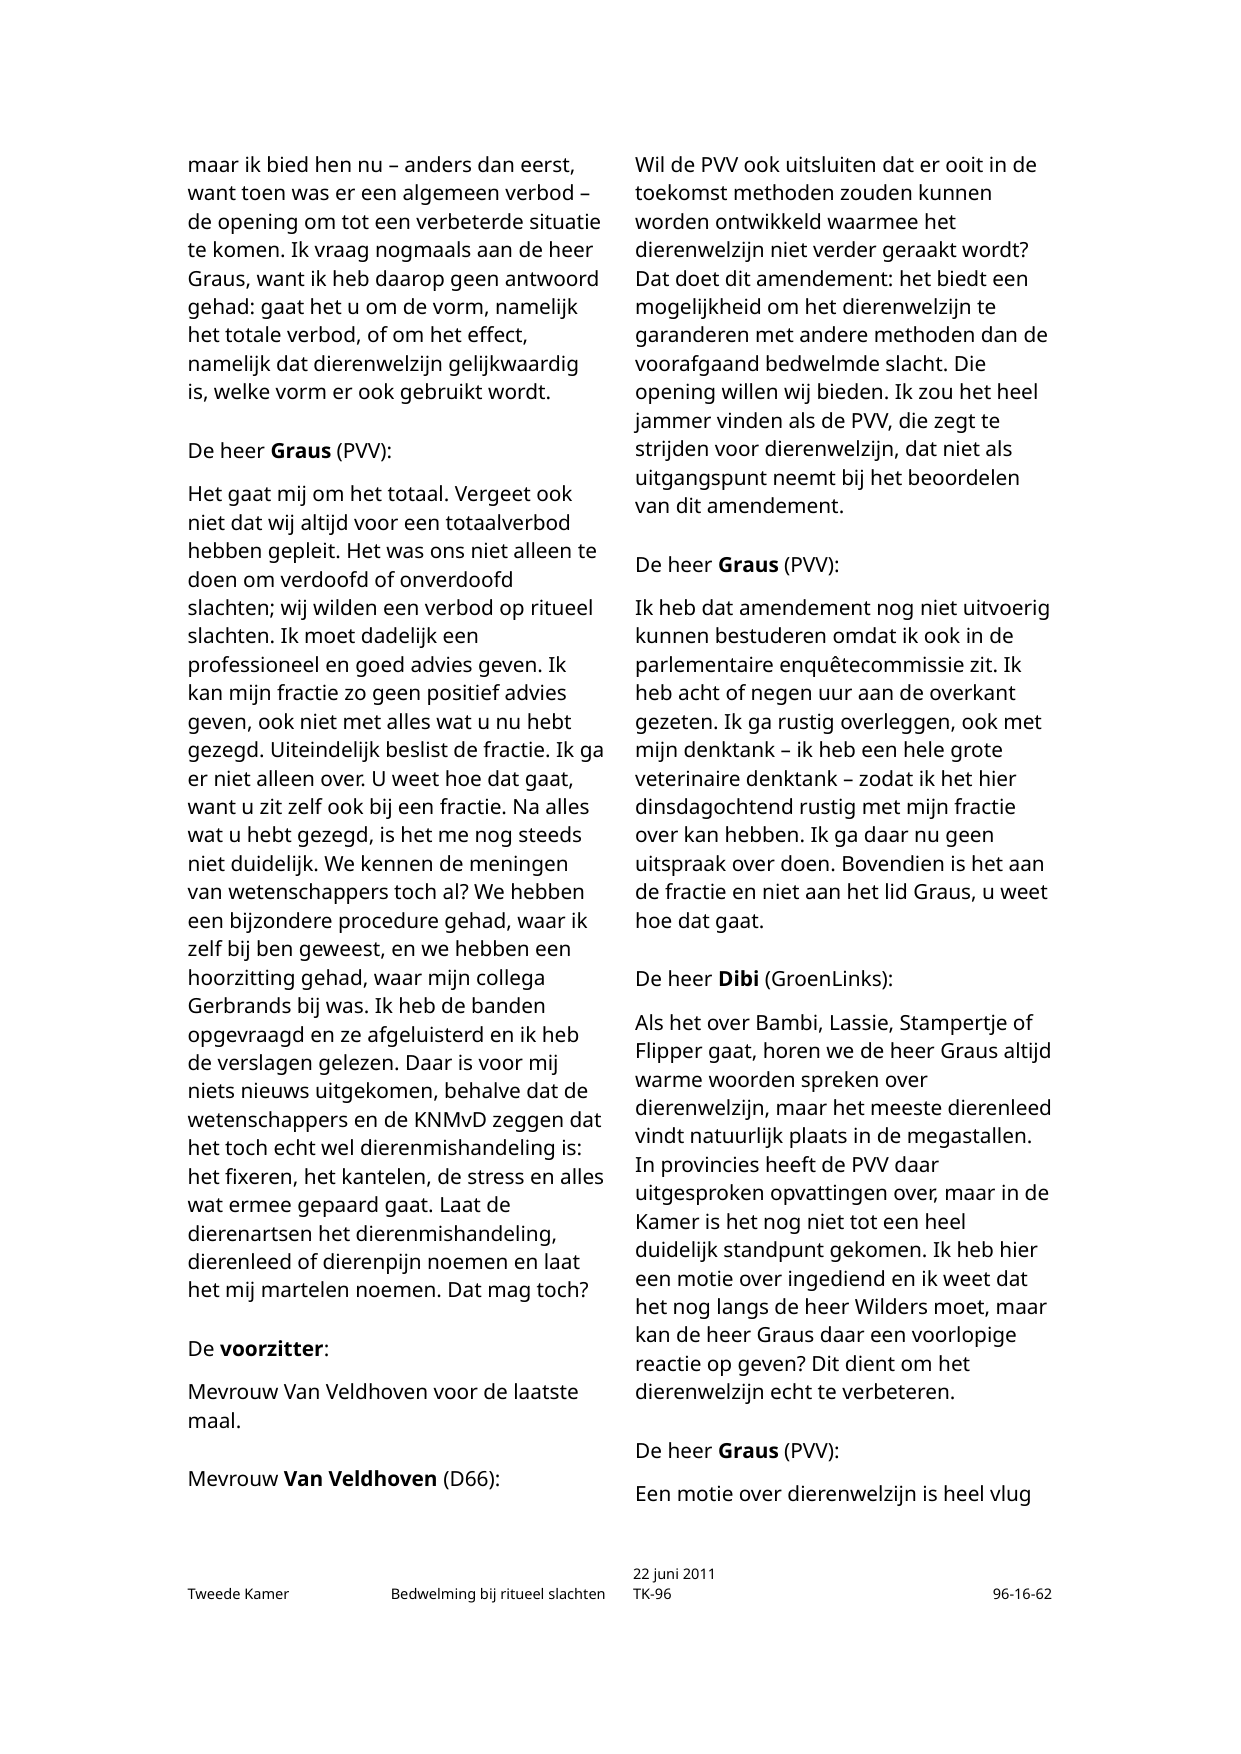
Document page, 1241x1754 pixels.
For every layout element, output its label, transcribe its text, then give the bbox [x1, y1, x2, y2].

text De voorzitter: [187, 1334, 605, 1362]
text Mevrouw Van Veldhoven voor de laatste maal. [187, 1377, 605, 1434]
text Een motie over dierenwelzijn is heel vlug [635, 1479, 1053, 1508]
text De heer Graus (PVV): [635, 550, 1053, 578]
text Het gaat mij om het totaal. Vergeet ook niet dat wij altijd voor een totaalverbod hebben gepleit. Het was ons niet alleen te doen om verdoofd of onverdoofd slachten; wij wilden een verbod op ritueel slachten. Ik moet dadelijk een professioneel en goed advies geven. Ik kan mijn fractie zo geen positief advies geven, ook niet met alles wat u nu hebt gezegd. Uiteindelijk beslist de fractie. Ik ga er niet alleen over. U weet hoe dat gaat, want u zit zelf ook bij een fractie. Na alles wat u hebt gezegd, is het me nog steeds niet duidelijk. We kennen de meningen van wetenschappers toch al? We hebben een bijzondere procedure gehad, waar ik zelf bij ben geweest, en we hebben een hoorzitting gehad, waar mijn collega Gerbrands bij was. Ik heb de banden opgevraagd en ze afgeluisterd en ik heb de verslagen gelezen. Daar is voor mij niets nieuws uitgekomen, behalve dat de wetenschappers en de KNMvD zeggen dat het toch echt wel dierenmishandeling is: het fixeren, het kantelen, de stress en alles wat ermee gepaard gaat. Laat de dierenartsen het dierenmishandeling, dierenleed of dierenpijn noemen en laat het mij martelen noemen. Dat mag toch? [187, 479, 605, 1304]
text Ik heb dat amendement nog niet uitvoerig kunnen bestuderen omdat ik ook in de parlementaire enquêtecommissie zit. Ik heb acht of negen uur aan de overkant gezeten. Ik ga rustig overleggen, ook met mijn denktank – ik heb een hele grote veterinaire denktank – zodat ik het hier dinsdagochtend rustig met mijn fractie over kan hebben. Ik ga daar nu geen uitspraak over doen. Bovendien is het aan de fractie en niet aan het lid Graus, u weet hoe dat gaat. [635, 593, 1053, 934]
text De heer Dibi (GroenLinks): [635, 964, 1053, 993]
text Mevrouw Van Veldhoven (D66): [187, 1464, 605, 1493]
text De heer Graus (PVV): [187, 436, 605, 464]
text Als het over Bambi, Lassie, Stampertje of Flipper gaat, horen we de heer Graus altijd warme woorden spreken over dierenwelzijn, maar het meeste dierenleed vindt natuurlijk plaats in de megastallen. In provincies heeft de PVV daar uitgesproken opvattingen over, maar in de Kamer is het nog niet tot een heel duidelijk standpunt gekomen. Ik heb hier een motie over ingediend en ik weet dat het nog langs de heer Wilders moet, maar kan de heer Graus daar een voorlopige reactie op geven? Dit dient om het dierenwelzijn echt te verbeteren. [635, 1008, 1053, 1406]
text maar ik bied hen nu – anders dan eerst, want toen was er een algemeen verbod – de opening om tot een verbeterde situatie te komen. Ik vraag nogmaals aan de heer Graus, want ik heb daarop geen antwoord gehad: gaat het u om de vorm, namelijk het totale verbod, of om het effect, namelijk dat dierenwelzijn gelijkwaardig is, welke vorm er ook gebruikt wordt. [187, 150, 605, 406]
text Wil de PVV ook uitsluiten dat er ooit in de toekomst methoden zouden kunnen worden ontwikkeld waarmee het dierenwelzijn niet verder geraakt wordt? Dat doet dit amendement: het biedt een mogelijkheid om het dierenwelzijn te garanderen met andere methoden dan de voorafgaand bedwelmde slacht. Die opening willen wij bieden. Ik zou het heel jammer vinden als de PVV, die zegt te strijden voor dierenwelzijn, dat niet als uitgangspunt neemt bij het beoordelen van dit amendement. [635, 150, 1053, 520]
text De heer Graus (PVV): [635, 1436, 1053, 1464]
